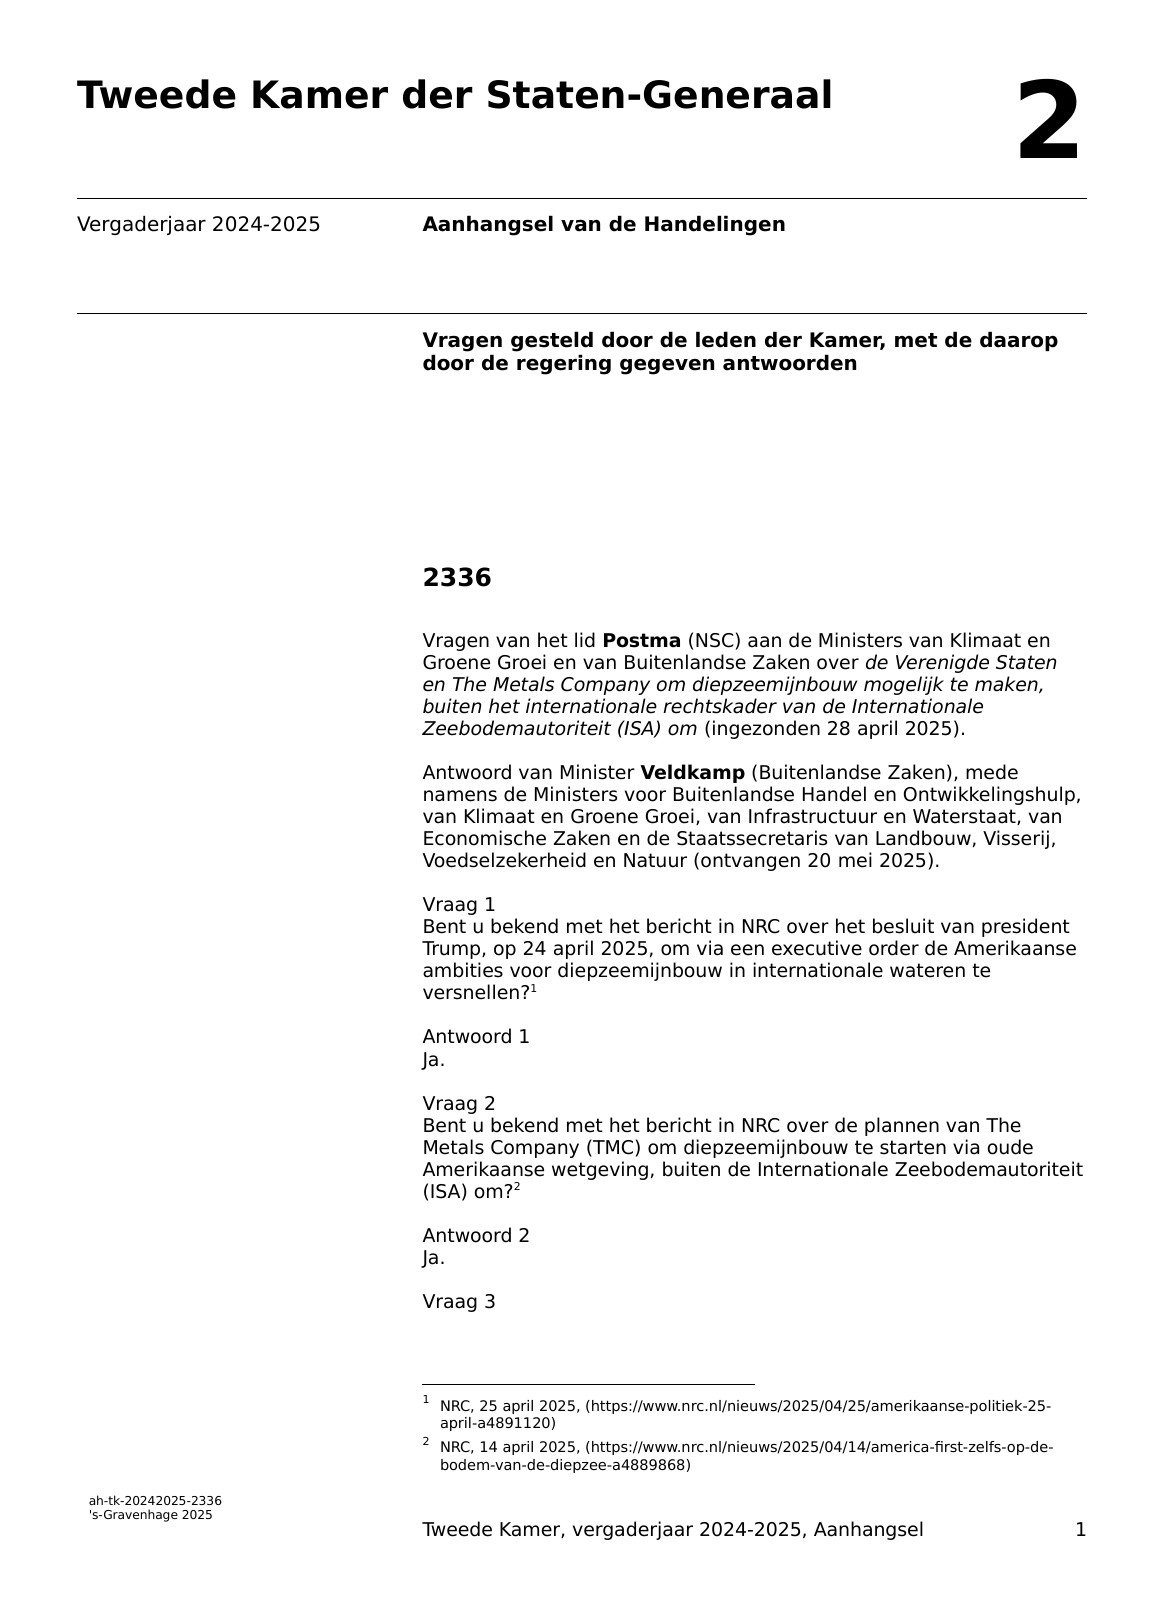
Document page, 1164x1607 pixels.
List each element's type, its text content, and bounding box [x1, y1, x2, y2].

table_header Tweede Kamer der Staten-Generaal [77, 59, 886, 198]
text 2336 [422, 563, 1087, 592]
text Antwoord 2 [422, 1225, 1087, 1247]
text 's-Gravenhage 2025 [88, 1508, 323, 1522]
text Bent u bekend met het bericht in NRC over de plannen van The Metals Company (TMC) om diepzeemijnbouw te starten via oude Amerikaanse wetgeving, buiten de Internationale Zeebodemautoriteit (ISA) om? [422, 1114, 1087, 1202]
text Antwoord 1 [422, 1026, 1087, 1048]
table_header 2 [886, 59, 1087, 198]
table_cell Aanhangsel van de Handelingen [422, 199, 1087, 313]
table_cell Vergaderjaar 2024-2025 [77, 199, 422, 313]
text Vraag 3 [422, 1291, 1087, 1313]
table_cell [77, 314, 422, 375]
text Vraag 2 [422, 1093, 1087, 1114]
text Bent u bekend met het bericht in NRC over het besluit van president Trump, op 24 april 2025, om via een executive order de Amerikaanse ambities voor diepzeemijnbouw in internationale wateren te versnellen? [422, 916, 1087, 1004]
text Vraag 1 [422, 894, 1087, 916]
text Ja. [422, 1048, 1087, 1070]
text Vragen van het lid Postma (NSC) aan de Ministers van Klimaat en Groene Groei en van Buitenlandse Zaken over de Verenigde Staten en The Metals Company om diepzeemijnbouw mogelijk te maken, buiten het internationale rechtskader van de Internationale Zeebodemautoriteit (ISA) om (ingezonden 28 april 2025). [422, 630, 1087, 740]
text NRC, 14 april 2025, (https://www.nrc.nl/nieuws/2025/04/14/america-first-zelfs-op-de-bodem-van-de-diepzee-a4889868) [422, 1435, 1087, 1474]
table_cell Vragen gesteld door de leden der Kamer, met de daarop door de regering gegeven antwoorden [422, 314, 1087, 375]
text NRC, 25 april 2025, (https://www.nrc.nl/nieuws/2025/04/25/amerikaanse-politiek-25-april-a4891120) [422, 1393, 1087, 1432]
text Ja. [422, 1247, 1087, 1269]
text ah-tk-20242025-2336 [88, 1494, 323, 1508]
text Antwoord van Minister Veldkamp (Buitenlandse Zaken), mede namens de Ministers voor Buitenlandse Handel en Ontwikkelingshulp, van Klimaat en Groene Groei, van Infrastructuur en Waterstaat, van Economische Zaken en de Staatssecretaris van Landbouw, Visserij, Voedselzekerheid en Natuur (ontvangen 20 mei 2025). [422, 762, 1087, 872]
